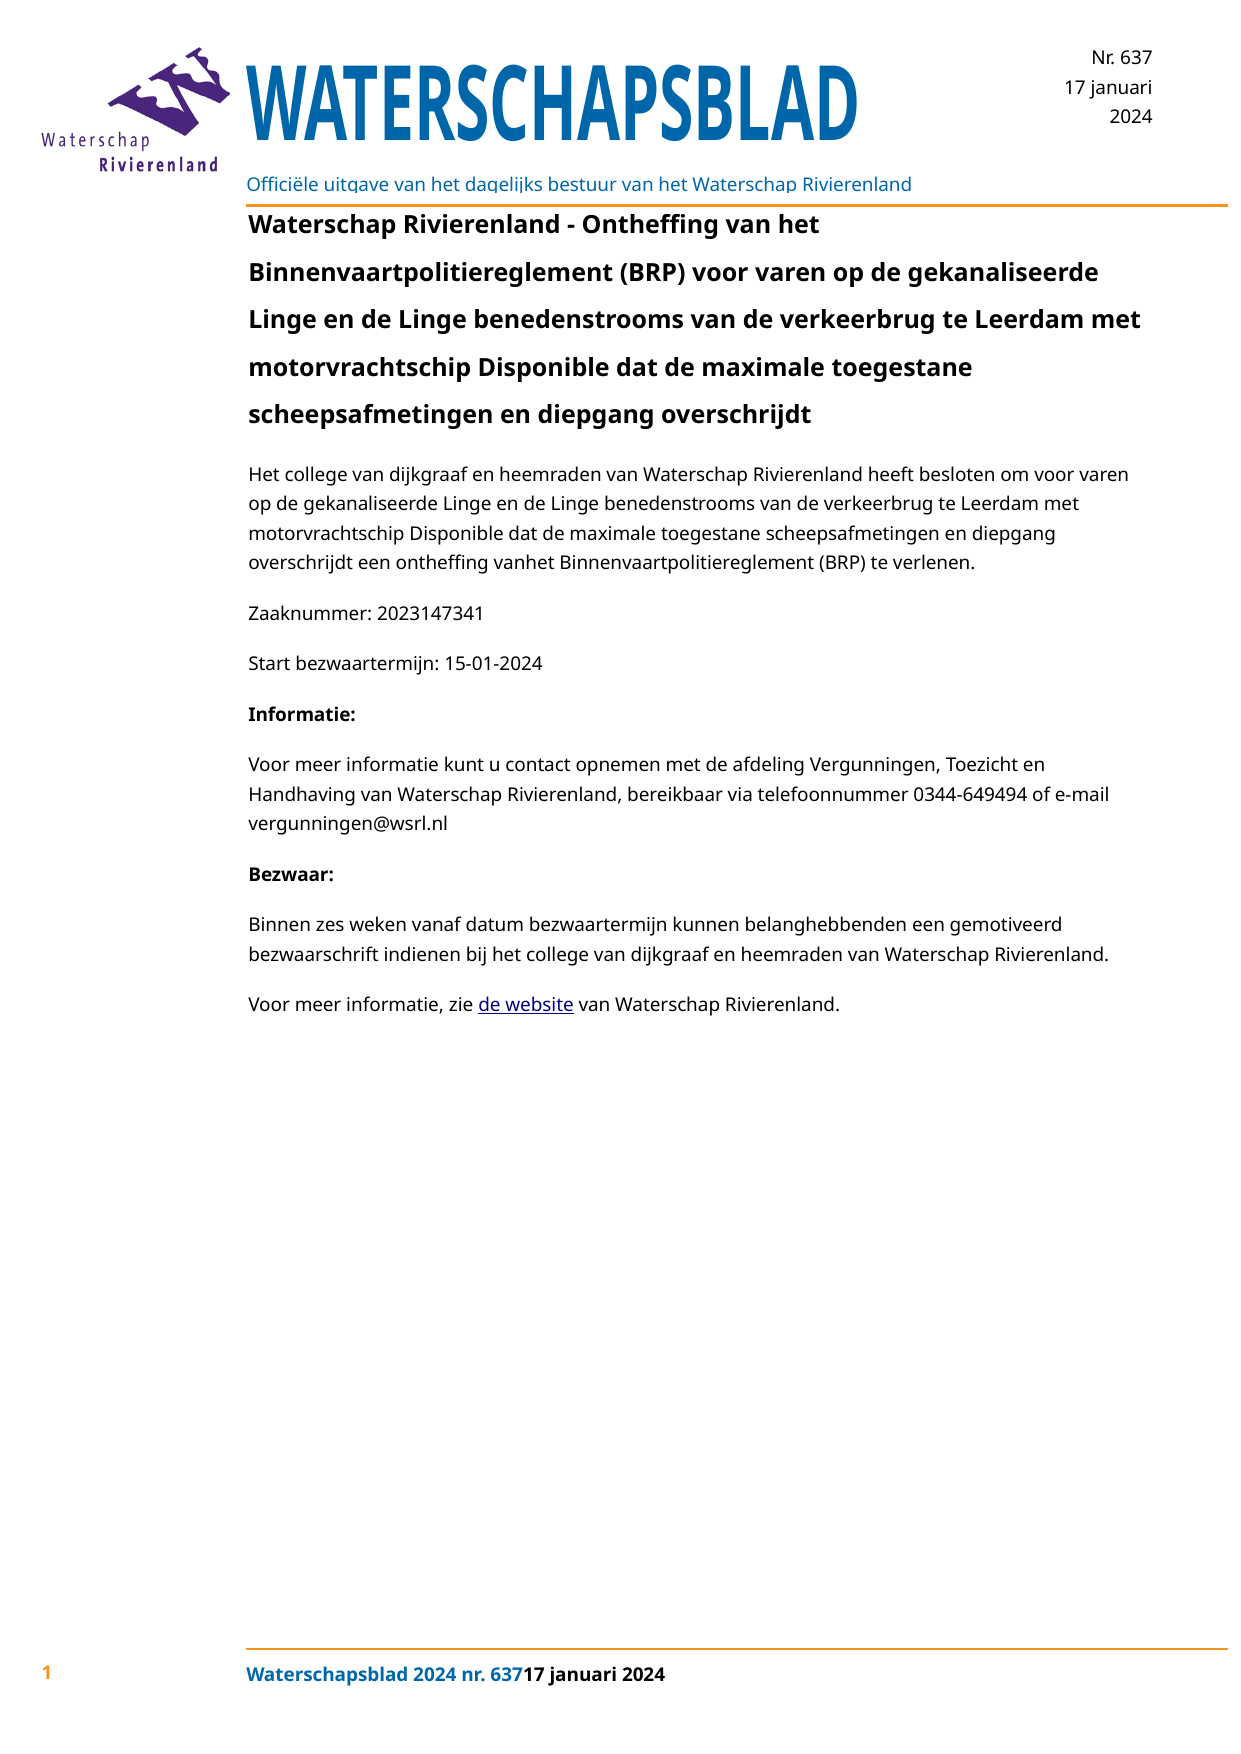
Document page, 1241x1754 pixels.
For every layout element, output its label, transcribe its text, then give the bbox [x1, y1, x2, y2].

text Binnen zes weken vanaf datum bezwaartermijn kunnen belanghebbenden een gemotiveerd bezwaarschrift indienen bij het college van dijkgraaf en heemraden van Waterschap Rivierenland. [248, 911, 1152, 966]
text Start bezwaartermijn: 15-01-2024 [248, 650, 1152, 676]
text Bezwaar: [248, 861, 1152, 886]
text Voor meer informatie kunt u contact opnemen met de afdeling Vergunningen, Toezicht en Handhaving van Waterschap Rivierenland, bereikbaar via telefoonnummer 0344-649494 of e-mail vergunningen@wsrl.nl [248, 751, 1152, 836]
text Zaaknummer: 2023147341 [248, 600, 1152, 626]
text Waterschap Rivierenland - Ontheffing van het Binnenvaartpolitiereglement (BRP) voor varen op de gekanaliseerde Linge en de Linge benedenstrooms van de verkeerbrug te Leerdam met motorvrachtschip Disponible dat de maximale toegestane scheepsafmetingen en diepgang overschrijdt [248, 207, 1152, 431]
text Het college van dijkgraaf en heemraden van Waterschap Rivierenland heeft besloten om voor varen op de gekanaliseerde Linge en de Linge benedenstrooms van de verkeerbrug te Leerdam met motorvrachtschip Disponible dat de maximale toegestane scheepsafmetingen en diepgang overschrijdt een ontheffing vanhet Binnenvaartpolitiereglement (BRP) te verlenen. [248, 461, 1152, 575]
text Informatie: [248, 701, 1152, 726]
text Voor meer informatie, zie de website van Waterschap Rivierenland. [248, 991, 1152, 1017]
picture [41, 47, 231, 172]
